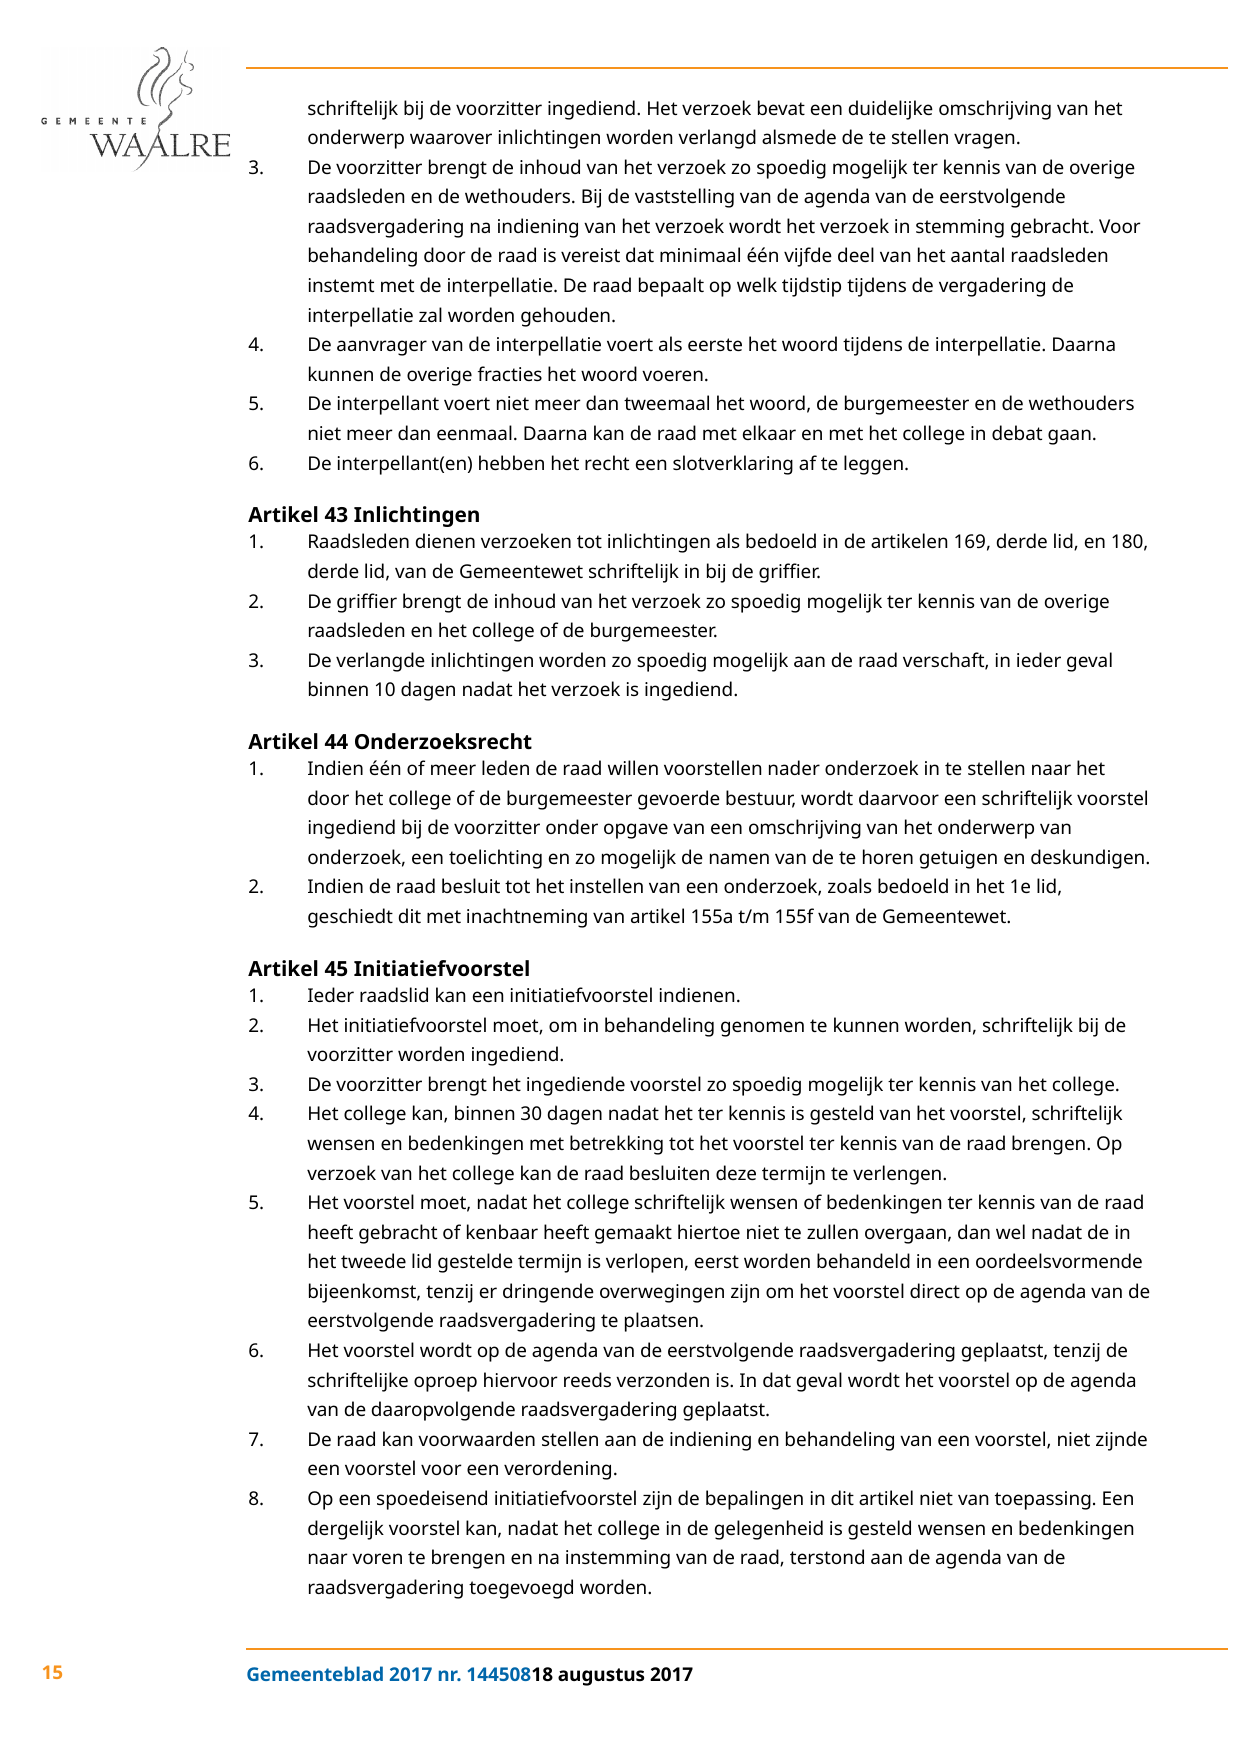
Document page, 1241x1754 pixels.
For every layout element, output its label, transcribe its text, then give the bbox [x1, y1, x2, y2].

list Het college kan, binnen 30 dagen nadat het ter kennis is gesteld van het voorstel, schriftelijk wensen en bedenkingen met betrekking tot het voorstel ter kennis van de raad brengen. Op verzoek van het college kan de raad besluiten deze termijn te verlengen. [248, 1101, 1152, 1185]
list Op een spoedeisend initiatiefvoorstel zijn de bepalingen in dit artikel niet van toepassing. Een dergelijk voorstel kan, nadat het college in de gelegenheid is gesteld wensen en bedenkingen naar voren te brengen en na instemming van de raad, terstond aan de agenda van de raadsvergadering toegevoegd worden. [248, 1485, 1152, 1599]
list De voorzitter brengt de inhoud van het verzoek zo spoedig mogelijk ter kennis van de overige raadsleden en de wethouders. Bij de vaststelling van de agenda van de eerstvolgende raadsvergadering na indiening van het verzoek wordt het verzoek in stemming gebracht. Voor behandeling door de raad is vereist dat minimaal één vijfde deel van het aantal raadsleden instemt met de interpellatie. De raad bepaalt op welk tijdstip tijdens de vergadering de interpellatie zal worden gehouden. [248, 154, 1152, 328]
list De aanvrager van de interpellatie voert als eerste het woord tijdens de interpellatie. Daarna kunnen de overige fracties het woord voeren. [248, 331, 1152, 387]
list Het initiatiefvoorstel moet, om in behandeling genomen te kunnen worden, schriftelijk bij de voorzitter worden ingediend. [248, 1012, 1152, 1067]
list De interpellant voert niet meer dan tweemaal het woord, de burgemeester en de wethouders niet meer dan eenmaal. Daarna kan de raad met elkaar en met het college in debat gaan. [248, 391, 1152, 446]
list De verlangde inlichtingen worden zo spoedig mogelijk aan de raad verschaft, in ieder geval binnen 10 dagen nadat het verzoek is ingediend. [248, 647, 1152, 702]
list De voorzitter brengt het ingediende voorstel zo spoedig mogelijk ter kennis van het college. [248, 1071, 1152, 1097]
text Artikel 43 Inlichtingen [248, 500, 1152, 529]
list schriftelijk bij de voorzitter ingediend. Het verzoek bevat een duidelijke omschrijving van het onderwerp waarover inlichtingen worden verlangd alsmede de te stellen vragen. [248, 95, 1152, 150]
list De griffier brengt de inhoud van het verzoek zo spoedig mogelijk ter kennis van de overige raadsleden en het college of de burgemeester. [248, 588, 1152, 643]
list Indien de raad besluit tot het instellen van een onderzoek, zoals bedoeld in het 1e lid, geschiedt dit met inachtneming van artikel 155a t/m 155f van de Gemeentewet. [248, 874, 1152, 929]
list Ieder raadslid kan een initiatiefvoorstel indienen. [248, 982, 1152, 1008]
list De interpellant(en) hebben het recht een slotverklaring af te leggen. [248, 450, 1152, 476]
list Het voorstel wordt op de agenda van de eerstvolgende raadsvergadering geplaatst, tenzij de schriftelijke oproep hiervoor reeds verzonden is. In dat geval wordt het voorstel op de agenda van de daaropvolgende raadsvergadering geplaatst. [248, 1337, 1152, 1422]
text Artikel 45 Initiatiefvoorstel [248, 954, 1152, 982]
list Indien één of meer leden de raad willen voorstellen nader onderzoek in te stellen naar het door het college of de burgemeester gevoerde bestuur, wordt daarvoor een schriftelijk voorstel ingediend bij de voorzitter onder opgave van een omschrijving van het onderwerp van onderzoek, een toelichting en zo mogelijk de namen van de te horen getuigen en deskundigen. [248, 755, 1152, 870]
list Raadsleden dienen verzoeken tot inlichtingen als bedoeld in de artikelen 169, derde lid, en 180, derde lid, van de Gemeentewet schriftelijk in bij de griffier. [248, 529, 1152, 584]
picture [41, 47, 231, 172]
text Artikel 44 Onderzoeksrecht [248, 727, 1152, 755]
list Het voorstel moet, nadat het college schriftelijk wensen of bedenkingen ter kennis van de raad heeft gebracht of kenbaar heeft gemaakt hiertoe niet te zullen overgaan, dan wel nadat de in het tweede lid gestelde termijn is verlopen, eerst worden behandeld in een oordeelsvormende bijeenkomst, tenzij er dringende overwegingen zijn om het voorstel direct op de agenda van de eerstvolgende raadsvergadering te plaatsen. [248, 1189, 1152, 1333]
list De raad kan voorwaarden stellen aan de indiening en behandeling van een voorstel, niet zijnde een voorstel voor een verordening. [248, 1426, 1152, 1481]
